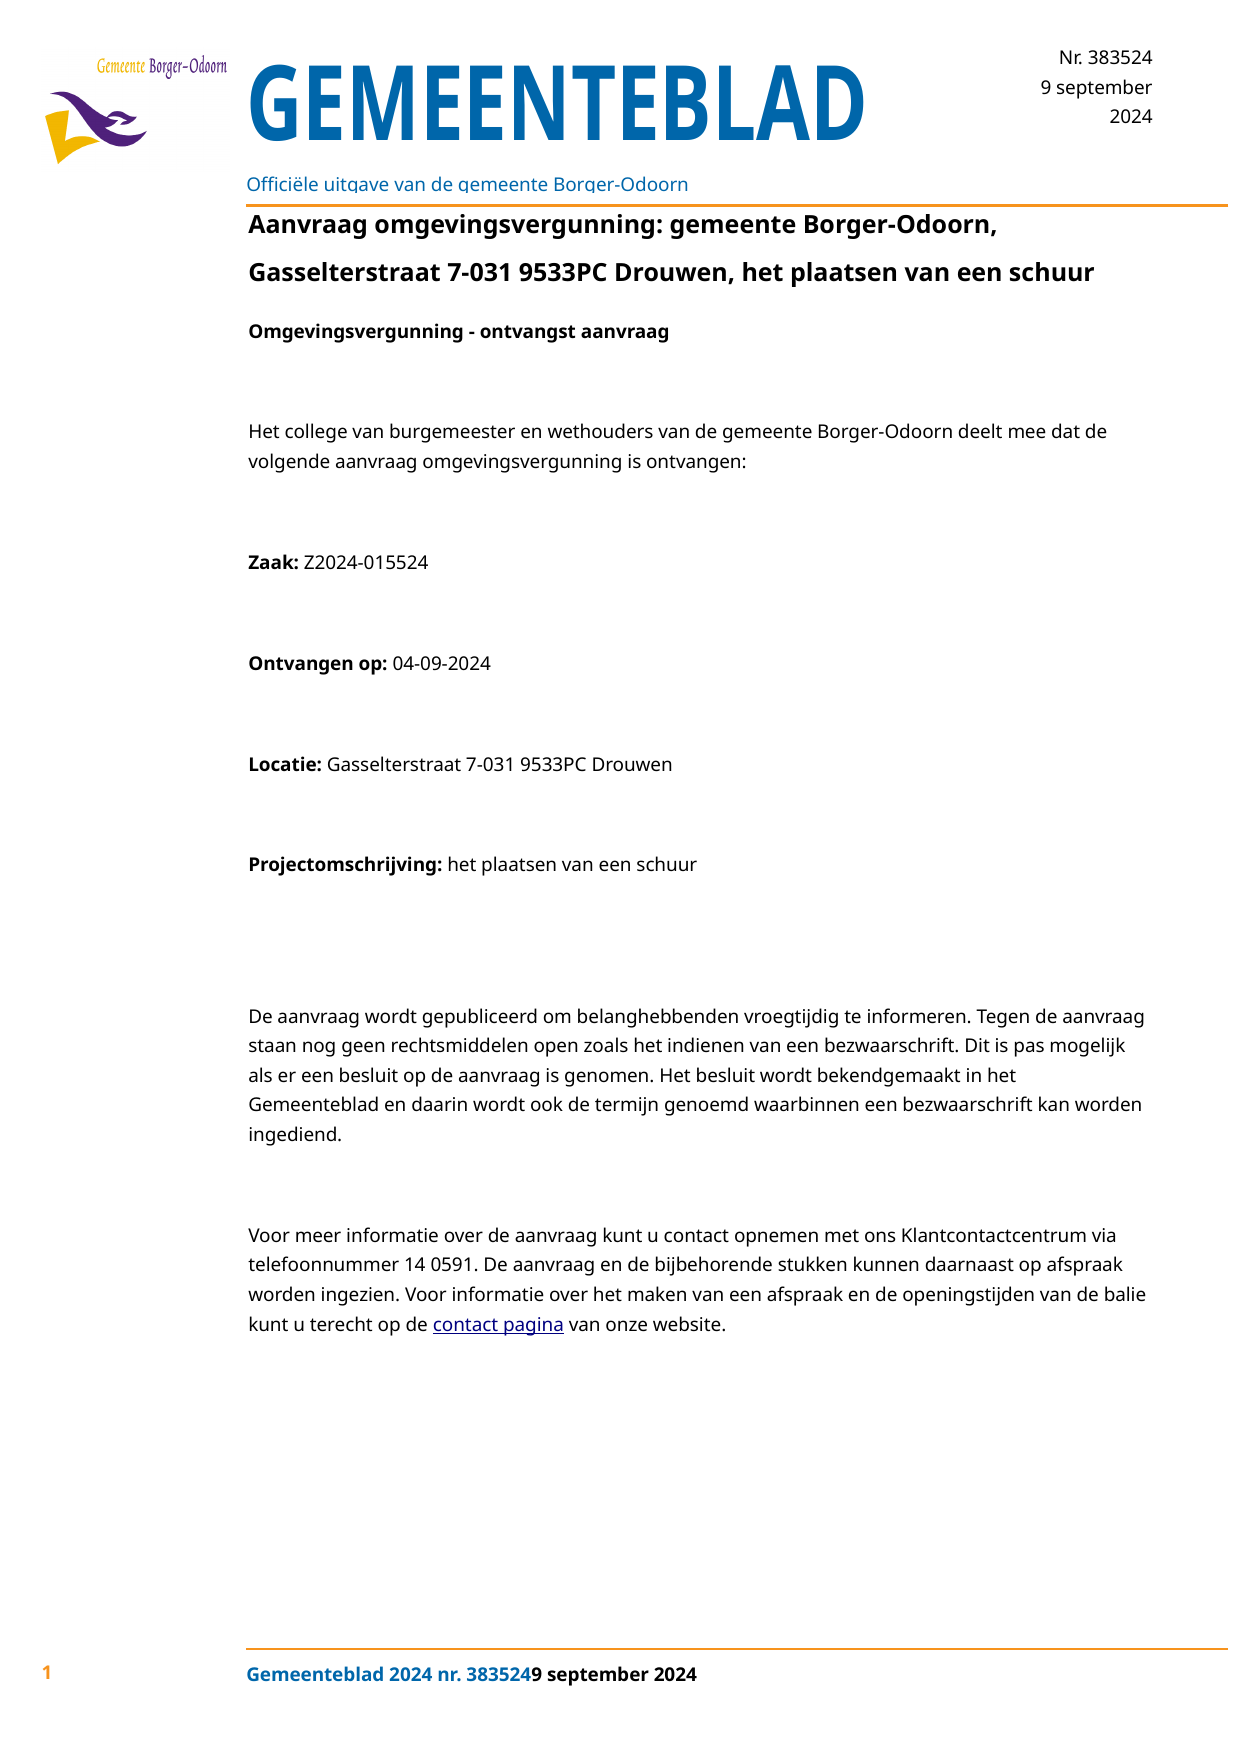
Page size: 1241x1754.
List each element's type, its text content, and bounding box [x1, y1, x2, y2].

text Zaak: Z2024-015524 [248, 549, 1152, 575]
picture [41, 47, 231, 172]
text Het college van burgemeester en wethouders van de gemeente Borger-Odoorn deelt mee dat de volgende aanvraag omgevingsvergunning is ontvangen: [248, 419, 1152, 474]
text Ontvangen op: 04-09-2024 [248, 650, 1152, 676]
text Locatie: Gasselterstraat 7-031 9533PC Drouwen [248, 751, 1152, 777]
text Omgevingsvergunning - ontvangst aanvraag [248, 318, 1152, 344]
text Aanvraag omgevingsvergunning: gemeente Borger-Odoorn, Gasselterstraat 7-031 9533PC Drouwen, het plaatsen van een schuur [248, 207, 1152, 288]
text Voor meer informatie over de aanvraag kunt u contact opnemen met ons Klantcontactcentrum via telefoonnummer 14 0591. De aanvraag en de bijbehorende stukken kunnen daarnaast op afspraak worden ingezien. Voor informatie over het maken van een afspraak en de openingstijden van de balie kunt u terecht op de contact pagina van onze website. [248, 1222, 1152, 1337]
text De aanvraag wordt gepubliceerd om belanghebbenden vroegtijdig te informeren. Tegen de aanvraag staan nog geen rechtsmiddelen open zoals het indienen van een bezwaarschrift. Dit is pas mogelijk als er een besluit op de aanvraag is genomen. Het besluit wordt bekendgemaakt in het Gemeenteblad en daarin wordt ook de termijn genoemd waarbinnen een bezwaarschrift kan worden ingediend. [248, 1003, 1152, 1147]
text Projectomschrijving: het plaatsen van een schuur [248, 852, 1152, 877]
